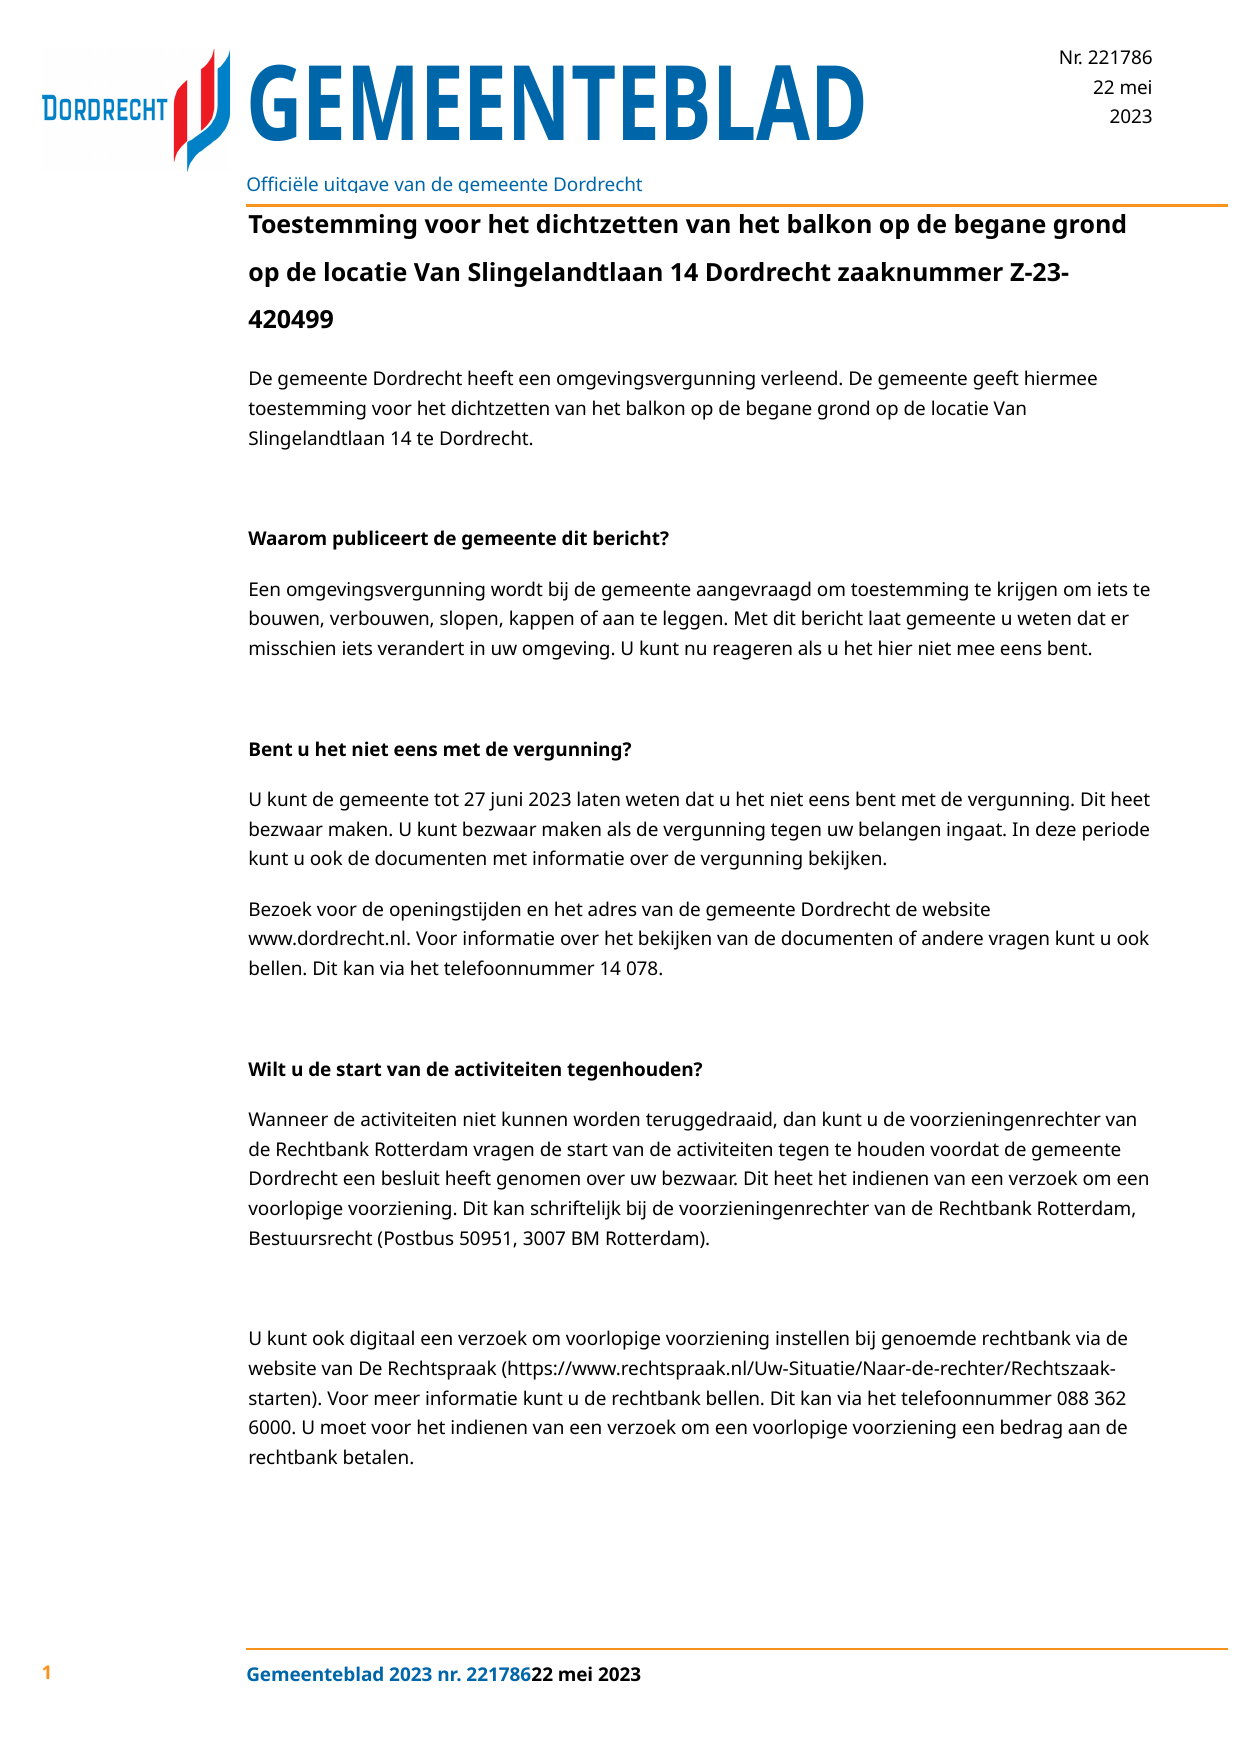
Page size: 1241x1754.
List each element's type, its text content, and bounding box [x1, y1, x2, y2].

text Wanneer de activiteiten niet kunnen worden teruggedraaid, dan kunt u de voorzieningenrechter van de Rechtbank Rotterdam vragen de start van de activiteiten tegen te houden voordat de gemeente Dordrecht een besluit heeft genomen over uw bezwaar. Dit heet het indienen van een verzoek om een voorlopige voorziening. Dit kan schriftelijk bij de voorzieningenrechter van de Rechtbank Rotterdam, Bestuursrecht (Postbus 50951, 3007 BM Rotterdam). [248, 1106, 1152, 1250]
text Een omgevingsvergunning wordt bij de gemeente aangevraagd om toestemming te krijgen om iets te bouwen, verbouwen, slopen, kappen of aan te leggen. Met dit bericht laat gemeente u weten dat er misschien iets verandert in uw omgeving. U kunt nu reageren als u het hier niet mee eens bent. [248, 576, 1152, 661]
text Waarom publiceert de gemeente dit bericht? [248, 526, 1152, 551]
text Toestemming voor het dichtzetten van het balkon op de begane grond op de locatie Van Slingelandtlaan 14 Dordrecht zaaknummer Z-23-420499 [248, 207, 1152, 336]
text Bent u het niet eens met de vergunning? [248, 736, 1152, 762]
text De gemeente Dordrecht heeft een omgevingsvergunning verleend. De gemeente geeft hiermee toestemming voor het dichtzetten van het balkon op de begane grond op de locatie Van Slingelandtlaan 14 te Dordrecht. [248, 366, 1152, 450]
picture [41, 47, 231, 172]
text U kunt ook digitaal een verzoek om voorlopige voorziening instellen bij genoemde rechtbank via de website van De Rechtspraak (https://www.rechtspraak.nl/Uw-Situatie/Naar-de-rechter/Rechtszaak-starten). Voor meer informatie kunt u de rechtbank bellen. Dit kan via het telefoonnummer 088 362 6000. U moet voor het indienen van een verzoek om een voorlopige voorziening een bedrag aan de rechtbank betalen. [248, 1326, 1152, 1469]
text U kunt de gemeente tot 27 juni 2023 laten weten dat u het niet eens bent met de vergunning. Dit heet bezwaar maken. U kunt bezwaar maken als de vergunning tegen uw belangen ingaat. In deze periode kunt u ook de documenten met informatie over de vergunning bekijken. [248, 786, 1152, 871]
text Wilt u de start van de activiteiten tegenhouden? [248, 1056, 1152, 1082]
text Bezoek voor de openingstijden en het adres van de gemeente Dordrecht de website www.dordrecht.nl. Voor informatie over het bekijken van de documenten of andere vragen kunt u ook bellen. Dit kan via het telefoonnummer 14 078. [248, 896, 1152, 981]
